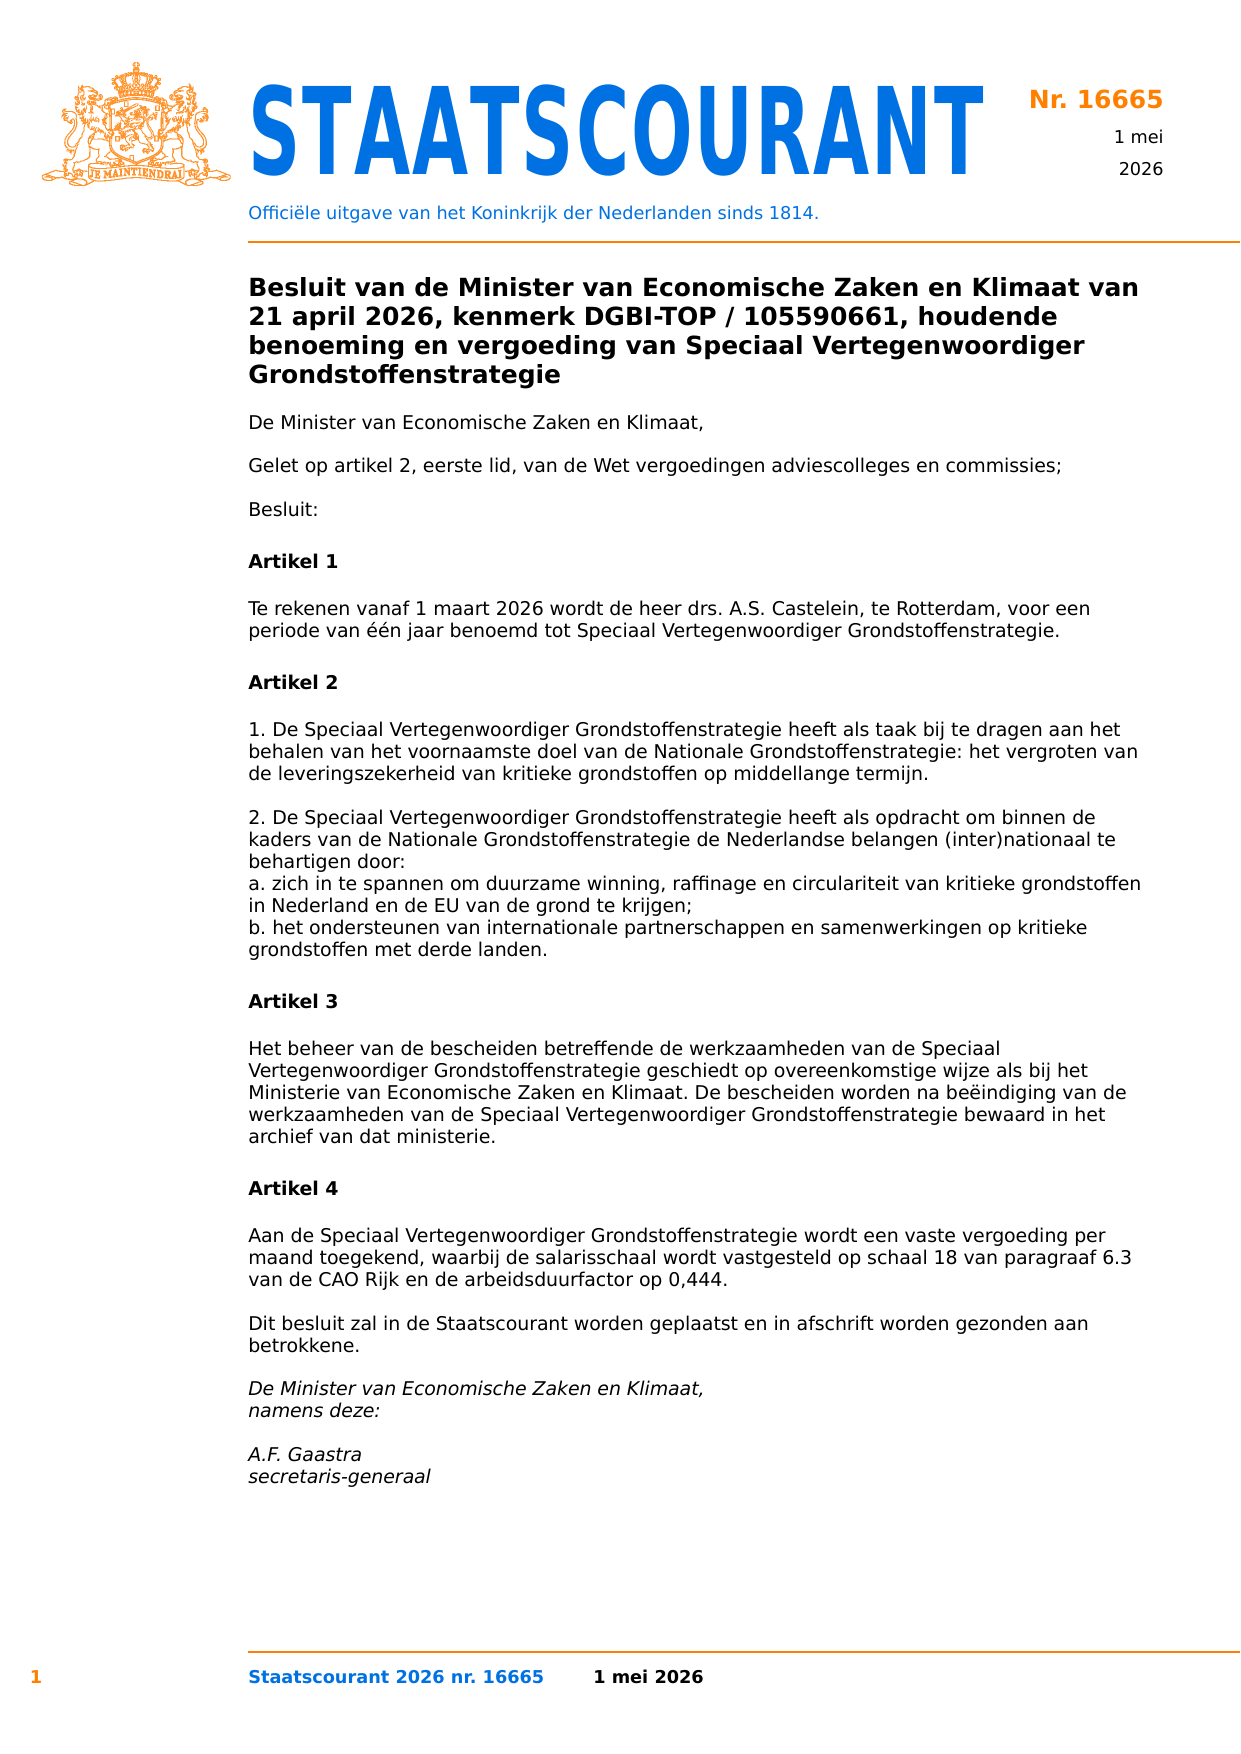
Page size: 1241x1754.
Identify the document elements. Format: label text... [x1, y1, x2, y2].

subtitle Artikel 3 [248, 991, 1163, 1013]
table_cell 1 mei [998, 121, 1240, 153]
subtitle Artikel 2 [248, 672, 1163, 694]
text Dit besluit zal in de Staatscourant worden geplaatst en in afschrift worden gezonden aan betrokkene. [248, 1312, 1163, 1356]
table_cell 2026 [998, 153, 1240, 203]
text De Minister van Economische Zaken en Klimaat, [248, 412, 1163, 433]
text Het beheer van de bescheiden betreffende de werkzaamheden van de Speciaal Vertegenwoordiger Grondstoffenstrategie geschiedt op overeenkomstige wijze als bij het Ministerie van Economische Zaken en Klimaat. De bescheiden worden na beëindiging van de werkzaamheden van de Speciaal Vertegenwoordiger Grondstoffenstrategie bewaard in het archief van dat ministerie. [248, 1038, 1163, 1148]
text Aan de Speciaal Vertegenwoordiger Grondstoffenstrategie wordt een vaste vergoeding per maand toegekend, waarbij de salarisschaal wordt vastgesteld op schaal 18 van paragraaf 6.3 van de CAO Rijk en de arbeidsduurfactor op 0,444. [248, 1225, 1163, 1291]
table_header STAATSCOURANT [248, 62, 998, 203]
text Besluit: [248, 499, 1163, 521]
text De Minister van Economische Zaken en Klimaat, namens deze: A.F. Gaastra secretaris-generaal [248, 1378, 1163, 1488]
table_header Nr. 16665 [998, 62, 1240, 121]
table_cell Officiële uitgave van het Koninkrijk der Nederlanden sinds 1814. [248, 203, 1240, 241]
subtitle Artikel 4 [248, 1178, 1163, 1200]
subtitle Artikel 1 [248, 551, 1163, 573]
text Gelet op artikel 2, eerste lid, van de Wet vergoedingen adviescolleges en commissies; [248, 455, 1163, 477]
text 2. De Speciaal Vertegenwoordiger Grondstoffenstrategie heeft als opdracht om binnen de kaders van de Nationale Grondstoffenstrategie de Nederlandse belangen (inter)nationaal te behartigen door: [248, 807, 1163, 873]
text a. zich in te spannen om duurzame winning, raffinage en circulariteit van kritieke grondstoffen in Nederland en de EU van de grond te krijgen; [248, 873, 1163, 917]
picture [41, 62, 231, 186]
text b. het ondersteunen van internationale partnerschappen en samenwerkingen op kritieke grondstoffen met derde landen. [248, 917, 1163, 961]
text Te rekenen vanaf 1 maart 2026 wordt de heer drs. A.S. Castelein, te Rotterdam, voor een periode van één jaar benoemd tot Speciaal Vertegenwoordiger Grondstoffenstrategie. [248, 598, 1163, 642]
table_header [25, 62, 248, 241]
subtitle Besluit van de Minister van Economische Zaken en Klimaat van 21 april 2026, kenmerk DGBI-TOP / 105590661, houdende benoeming en vergoeding van Speciaal Vertegenwoordiger Grondstoffenstrategie [248, 273, 1163, 390]
text 1. De Speciaal Vertegenwoordiger Grondstoffenstrategie heeft als taak bij te dragen aan het behalen van het voornaamste doel van de Nationale Grondstoffenstrategie: het vergroten van de leveringszekerheid van kritieke grondstoffen op middellange termijn. [248, 719, 1163, 785]
